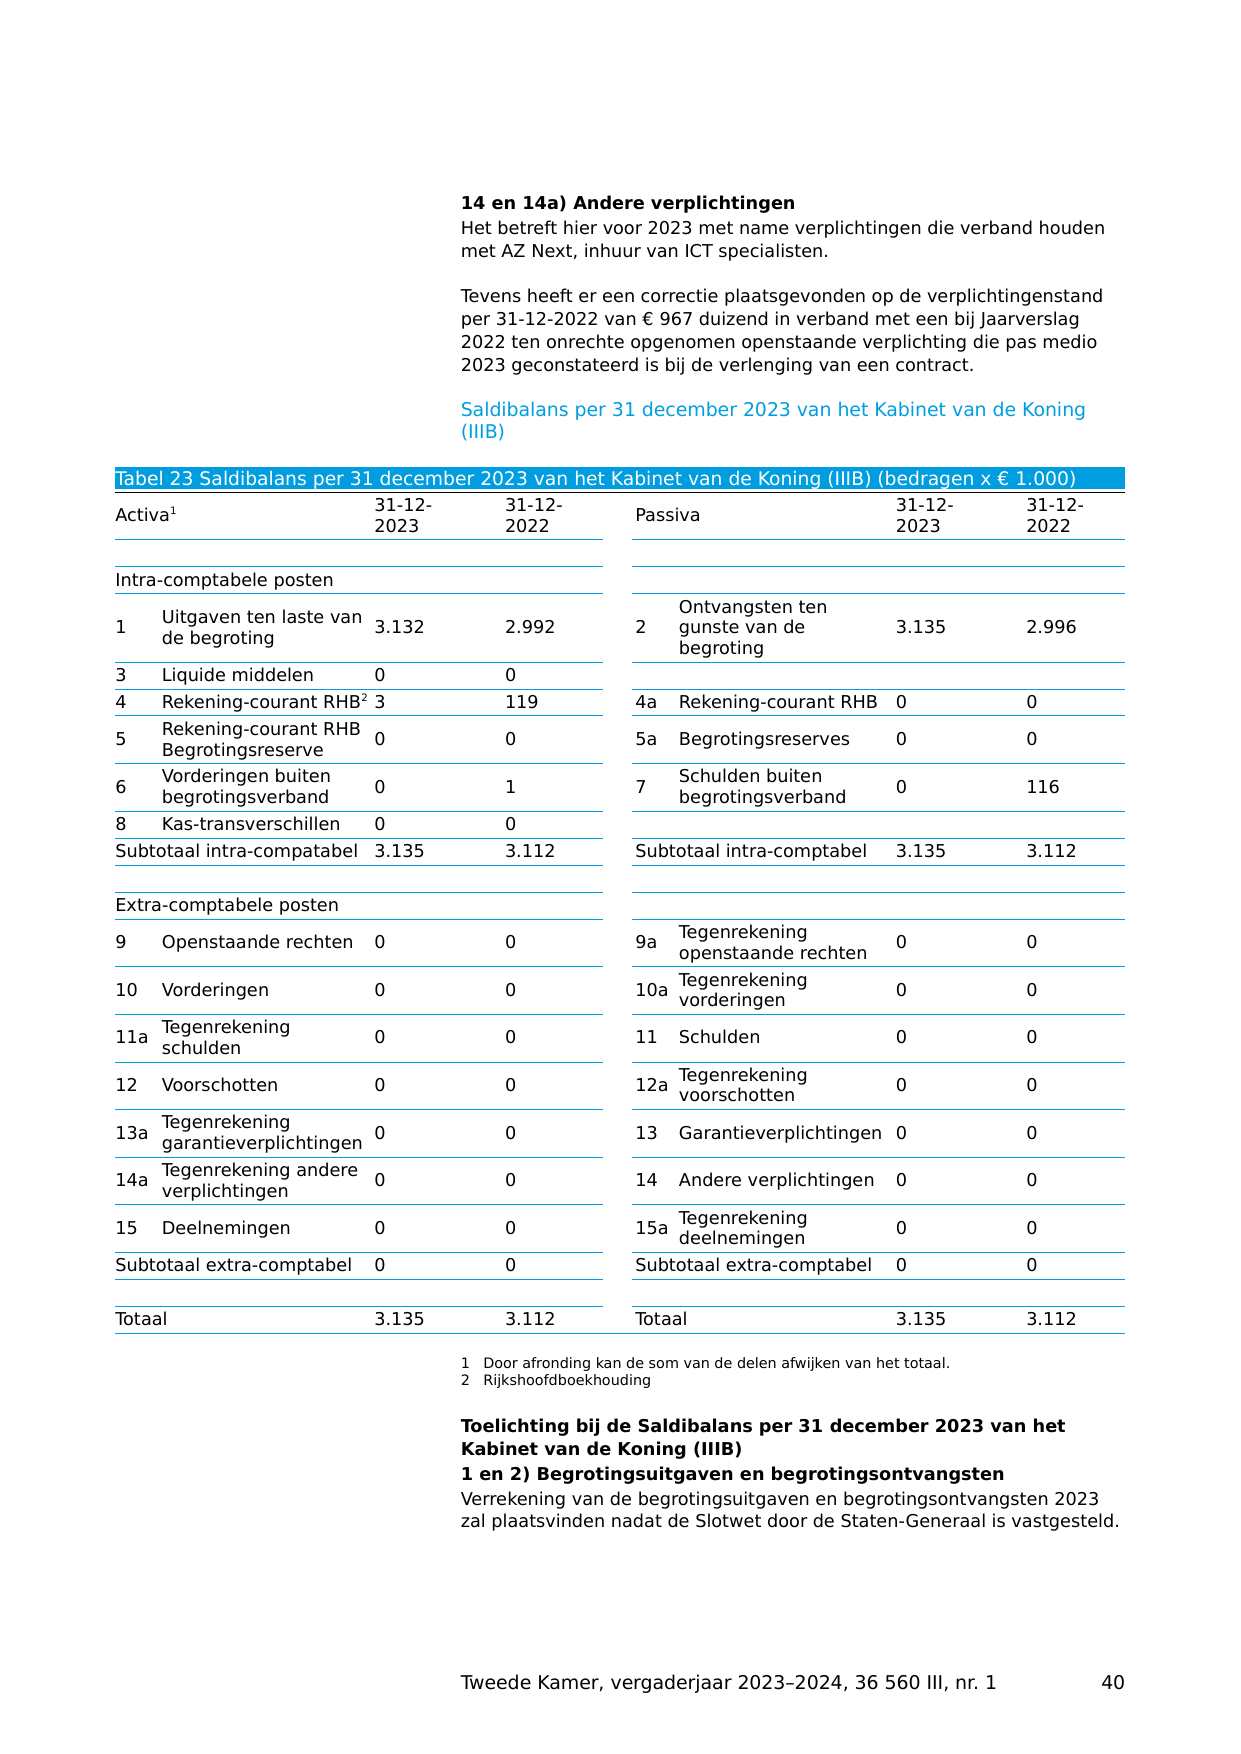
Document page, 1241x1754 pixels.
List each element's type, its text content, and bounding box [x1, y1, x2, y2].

table_cell 0 [502, 1110, 603, 1157]
table_cell [632, 893, 893, 918]
table_cell [473, 690, 502, 715]
table_cell Tegenrekening garantieverplichtingen [159, 1110, 371, 1157]
table_cell [632, 663, 676, 688]
table_cell 0 [371, 920, 472, 966]
table_cell 0 [371, 1110, 472, 1157]
table_cell Voorschotten [159, 1063, 371, 1109]
table_cell [473, 812, 502, 838]
table_cell Rekening-courant RHB Begrotingsreserve [159, 716, 371, 763]
table_cell 0 [1023, 1110, 1125, 1157]
table_cell 0 [502, 1253, 603, 1279]
list Rijkshoofdboekhouding [461, 1372, 1125, 1389]
table_cell 0 [1023, 690, 1125, 715]
table_cell 0 [1023, 1158, 1125, 1204]
table_cell [893, 866, 994, 892]
table_cell [115, 1280, 159, 1306]
table_cell [893, 567, 994, 593]
table_cell 31-12-2022 [1023, 493, 1125, 539]
table_cell 0 [371, 1063, 472, 1109]
table_cell Tegenrekening vorderingen [676, 967, 893, 1014]
table_cell [994, 866, 1023, 892]
table_cell [371, 1280, 472, 1306]
table_cell Garantieverplichtingen [676, 1110, 893, 1157]
table_cell 0 [502, 716, 603, 763]
table_cell [893, 540, 994, 566]
table_cell [1023, 540, 1125, 566]
table_cell 0 [371, 812, 472, 838]
table_cell 0 [502, 1158, 603, 1204]
table_cell Rekening-courant RHB2 [159, 690, 371, 715]
table_cell 0 [1023, 920, 1125, 966]
table_cell 0 [893, 1015, 994, 1061]
table_cell 0 [893, 690, 994, 715]
table_cell [473, 594, 502, 661]
table_cell [893, 1280, 994, 1306]
table_cell [371, 893, 472, 918]
table_cell [1023, 812, 1125, 838]
table_cell Begrotingsreserves [676, 716, 893, 763]
table_cell 1 [502, 764, 603, 811]
table_cell [994, 716, 1023, 763]
table_cell 7 [632, 764, 676, 811]
table_cell [473, 764, 502, 811]
table_cell 0 [371, 967, 472, 1014]
table_cell [1023, 567, 1125, 593]
table_cell [994, 812, 1023, 838]
table_cell 0 [1023, 1063, 1125, 1109]
table_cell Tegenrekening voorschotten [676, 1063, 893, 1109]
table_cell [1023, 663, 1125, 688]
table_cell 12 [115, 1063, 159, 1109]
table_cell Vorderingen buiten begrotingsverband [159, 764, 371, 811]
text 1 en 2) Begrotingsuitgaven en begrotingsontvangsten [461, 1462, 1125, 1484]
table_cell 0 [371, 764, 472, 811]
table_cell [502, 567, 603, 593]
table_cell 0 [502, 663, 603, 688]
table_cell 0 [1023, 1253, 1125, 1279]
table_cell 14 [632, 1158, 676, 1204]
table_cell 31-12-2023 [371, 493, 472, 539]
table_cell 3.132 [371, 594, 472, 661]
table_cell 11a [115, 1015, 159, 1061]
table_cell 0 [502, 920, 603, 966]
table_cell 15a [632, 1205, 676, 1252]
table_cell [994, 540, 1023, 566]
table_cell [893, 893, 994, 918]
table_cell [632, 540, 676, 566]
table_cell Subtotaal intra-comptabel [632, 839, 893, 864]
table_cell Passiva [632, 493, 893, 539]
table_cell [994, 764, 1023, 811]
table_cell 12a [632, 1063, 676, 1109]
table_cell 11 [632, 1015, 676, 1061]
text Tevens heeft er een correctie plaatsgevonden op de verplichtingenstand per 31-12-2022 van € 967 duizend in verband met een bij Jaarverslag 2022 ten onrechte opgenomen openstaande verplichting die pas medio 2023 geconstateerd is bij de verlenging van een contract. [461, 284, 1125, 376]
table_cell 2.992 [502, 594, 603, 661]
table_cell [473, 1015, 502, 1061]
table_cell 31-12-2023 [893, 493, 994, 539]
table_cell [994, 1015, 1023, 1061]
table_cell 0 [371, 1158, 472, 1204]
table_cell [994, 567, 1023, 593]
table_cell 3.112 [502, 839, 603, 864]
table_cell Tegenrekening andere verplichtingen [159, 1158, 371, 1204]
table_cell 4 [115, 690, 159, 715]
table_cell [473, 1158, 502, 1204]
table_cell Ontvangsten ten gunste van de begroting [676, 594, 893, 661]
table_cell 0 [1023, 1015, 1125, 1061]
table_cell [603, 493, 632, 1333]
table_cell [994, 690, 1023, 715]
table_cell [473, 920, 502, 966]
table_cell 3.112 [502, 1307, 603, 1333]
table_cell 0 [371, 663, 472, 688]
table_cell 0 [502, 1015, 603, 1061]
table_cell 0 [1023, 716, 1125, 763]
table_cell [502, 1280, 603, 1306]
table_cell 0 [502, 967, 603, 1014]
table_cell 1 [115, 594, 159, 661]
table_cell 3.135 [371, 839, 472, 864]
table_cell 10 [115, 967, 159, 1014]
table_cell 0 [893, 1063, 994, 1109]
table_cell [371, 866, 472, 892]
table_cell Tegenrekening schulden [159, 1015, 371, 1061]
table_cell [473, 967, 502, 1014]
table_cell Deelnemingen [159, 1205, 371, 1252]
table_cell [994, 920, 1023, 966]
table_cell [473, 663, 502, 688]
table_cell 0 [371, 1015, 472, 1061]
table_cell 3 [115, 663, 159, 688]
table_cell 0 [502, 1205, 603, 1252]
table_cell [502, 540, 603, 566]
table_cell [632, 812, 676, 838]
table_cell 0 [502, 812, 603, 838]
table_cell 15 [115, 1205, 159, 1252]
table_cell 9 [115, 920, 159, 966]
table_cell 13a [115, 1110, 159, 1157]
table_cell Vorderingen [159, 967, 371, 1014]
table_cell Intra-comptabele posten [115, 567, 371, 593]
table_cell 10a [632, 967, 676, 1014]
table_cell Subtotaal extra-comptabel [115, 1253, 371, 1279]
table_cell [632, 1280, 676, 1306]
text Verrekening van de begrotingsuitgaven en begrotingsontvangsten 2023 zal plaatsvinden nadat de Slotwet door de Staten-Generaal is vastgesteld. [461, 1487, 1125, 1532]
table_cell [676, 1280, 893, 1306]
text Toelichting bij de Saldibalans per 31 december 2023 van het Kabinet van de Koning (IIIB) [461, 1414, 1125, 1459]
table_cell 14a [115, 1158, 159, 1204]
table_cell 3 [371, 690, 472, 715]
table_cell [473, 893, 502, 918]
table_cell 13 [632, 1110, 676, 1157]
table_cell Liquide middelen [159, 663, 371, 688]
table_cell Extra-comptabele posten [115, 893, 371, 918]
table_cell [632, 567, 893, 593]
text 14 en 14a) Andere verplichtingen [461, 191, 1125, 214]
table_cell [676, 540, 893, 566]
table_cell [994, 1158, 1023, 1204]
table_cell 3.135 [893, 839, 994, 864]
table_cell Uitgaven ten laste van de begroting [159, 594, 371, 661]
table_cell [473, 1280, 502, 1306]
title Saldibalans per 31 december 2023 van het Kabinet van de Koning (IIIB) [461, 399, 1125, 443]
table_cell Andere verplichtingen [676, 1158, 893, 1204]
table_cell 2.996 [1023, 594, 1125, 661]
table_cell [994, 839, 1023, 864]
table_cell Rekening-courant RHB [676, 690, 893, 715]
table_cell 116 [1023, 764, 1125, 811]
list Door afronding kan de som van de delen afwijken van het totaal. [461, 1355, 1125, 1372]
table_cell 3.112 [1023, 839, 1125, 864]
table_cell [1023, 1280, 1125, 1306]
table_cell [115, 540, 159, 566]
table_cell [473, 1307, 502, 1333]
table_cell [473, 866, 502, 892]
table_cell [473, 540, 502, 566]
table_cell [371, 567, 472, 593]
table_cell 0 [893, 967, 994, 1014]
table_cell Openstaande rechten [159, 920, 371, 966]
table_cell 5a [632, 716, 676, 763]
table_cell 2 [632, 594, 676, 661]
table_cell [159, 1280, 371, 1306]
table_cell 3.112 [1023, 1307, 1125, 1333]
table_cell [676, 812, 893, 838]
table_cell Tegenrekening deelnemingen [676, 1205, 893, 1252]
table_cell [893, 663, 994, 688]
table_cell Schulden buiten begrotingsverband [676, 764, 893, 811]
table_cell 8 [115, 812, 159, 838]
table_cell 3.135 [893, 1307, 994, 1333]
table_cell [632, 866, 676, 892]
table_cell [994, 663, 1023, 688]
table_cell 0 [371, 1205, 472, 1252]
table_cell [994, 1253, 1023, 1279]
table_cell 0 [893, 920, 994, 966]
table_cell [473, 1063, 502, 1109]
table_cell [1023, 866, 1125, 892]
table_cell 9a [632, 920, 676, 966]
table_cell 0 [893, 764, 994, 811]
table_cell [994, 493, 1023, 539]
table_cell [893, 812, 994, 838]
table_cell [473, 1253, 502, 1279]
table_cell 0 [893, 1110, 994, 1157]
table_cell 31-12-2022 [502, 493, 603, 539]
table_cell [473, 567, 502, 593]
table_cell [473, 716, 502, 763]
table_cell [473, 1110, 502, 1157]
table_cell [371, 540, 472, 566]
text Het betreft hier voor 2023 met name verplichtingen die verband houden met AZ Next, inhuur van ICT specialisten. [461, 216, 1125, 262]
table_cell Tegenrekening openstaande rechten [676, 920, 893, 966]
table_cell 0 [893, 716, 994, 763]
table_cell [473, 839, 502, 864]
table_cell [473, 1205, 502, 1252]
table_cell [159, 866, 371, 892]
table_cell Kas-transverschillen [159, 812, 371, 838]
table_cell Activa1 [115, 493, 371, 539]
table_cell [994, 1280, 1023, 1306]
table_cell [676, 866, 893, 892]
table_cell Subtotaal intra-compatabel [115, 839, 371, 864]
table_cell [115, 1334, 159, 1355]
table_cell [676, 663, 893, 688]
table_cell 5 [115, 716, 159, 763]
table_cell [994, 967, 1023, 1014]
table_cell [994, 1110, 1023, 1157]
table_cell 4a [632, 690, 676, 715]
table_cell 0 [502, 1063, 603, 1109]
table_cell [994, 1063, 1023, 1109]
table_cell Subtotaal extra-comptabel [632, 1253, 893, 1279]
table_cell 0 [371, 1253, 472, 1279]
table_cell [1023, 893, 1125, 918]
table_cell [994, 893, 1023, 918]
table_cell [502, 866, 603, 892]
table_cell 0 [893, 1205, 994, 1252]
table_cell 3.135 [893, 594, 994, 661]
table_cell 0 [893, 1253, 994, 1279]
table_cell [473, 493, 502, 539]
table_cell [994, 594, 1023, 661]
table_cell [115, 866, 159, 892]
table_cell 6 [115, 764, 159, 811]
table_cell 0 [893, 1158, 994, 1204]
table_cell 0 [1023, 967, 1125, 1014]
table_cell [502, 893, 603, 918]
table_cell 0 [371, 716, 472, 763]
table_cell [159, 540, 371, 566]
table_cell 3.135 [371, 1307, 472, 1333]
table_cell 0 [1023, 1205, 1125, 1252]
table_cell [994, 1307, 1023, 1333]
table_cell Schulden [676, 1015, 893, 1061]
table_cell 119 [502, 690, 603, 715]
table_cell Totaal [115, 1307, 371, 1333]
table_cell [994, 1205, 1023, 1252]
table_cell Totaal [632, 1307, 893, 1333]
